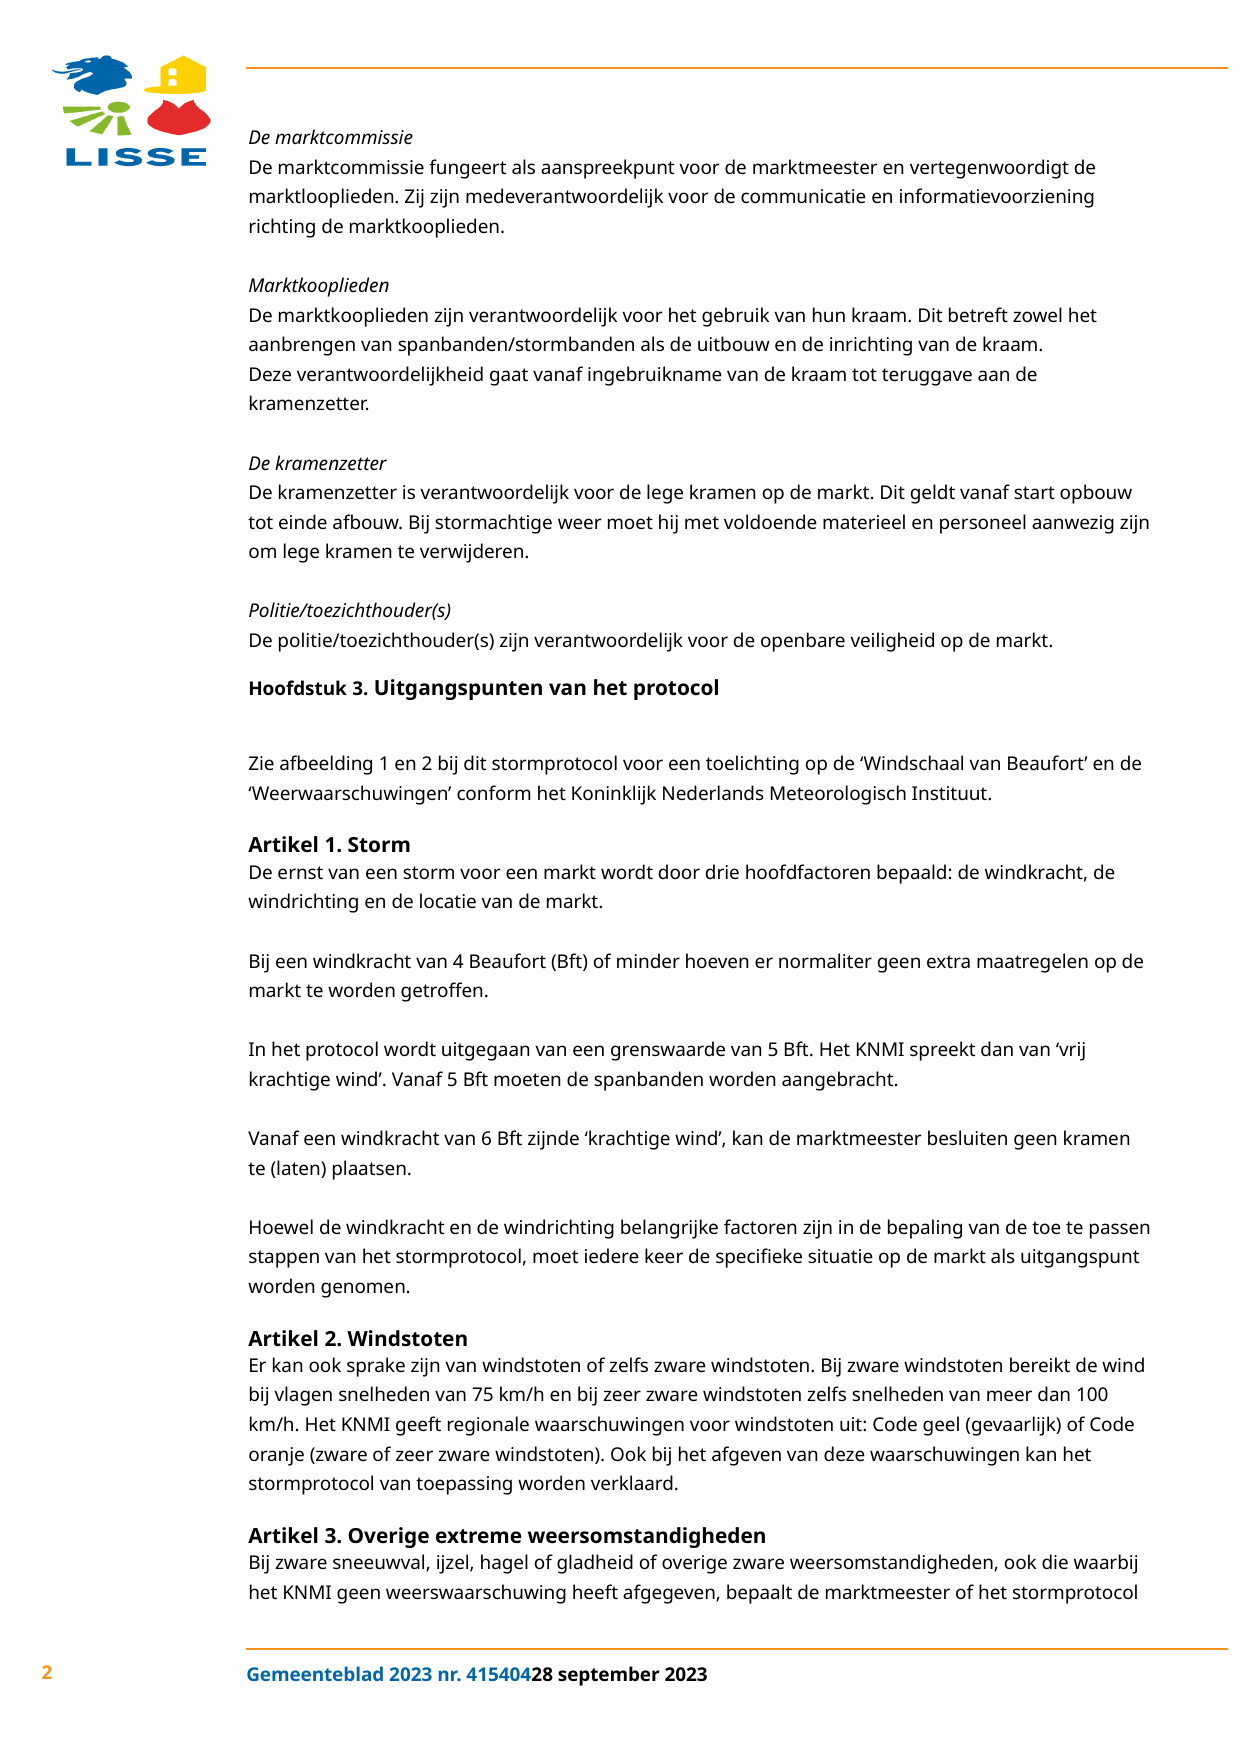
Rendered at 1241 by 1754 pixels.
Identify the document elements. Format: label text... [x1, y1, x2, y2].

text Artikel 1. Storm [248, 831, 1152, 859]
text Zie afbeelding 1 en 2 bij dit stormprotocol voor een toelichting op de ‘Windschaal van Beaufort’ en de ‘Weerwaarschuwingen’ conform het Koninklijk Nederlands Meteorologisch Instituut. [248, 751, 1152, 806]
text De marktcommissie [248, 124, 1152, 150]
text Artikel 3. Overige extreme weersomstandigheden [248, 1521, 1152, 1549]
text Bij een windkracht van 4 Beaufort (Bft) of minder hoeven er normaliter geen extra maatregelen op de markt te worden getroffen. [248, 948, 1152, 1003]
text Hoofdstuk 3. Uitgangspunten van het protocol [248, 673, 1152, 701]
text De marktkooplieden zijn verantwoordelijk voor het gebruik van hun kraam. Dit betreft zowel het aanbrengen van spanbanden/stormbanden als de uitbouw en de inrichting van de kraam. [248, 302, 1152, 357]
text De ernst van een storm voor een markt wordt door drie hoofdfactoren bepaald: de windkracht, de windrichting en de locatie van de markt. [248, 859, 1152, 914]
text De politie/toezichthouder(s) zijn verantwoordelijk voor de openbare veiligheid op de markt. [248, 627, 1152, 653]
text Artikel 2. Windstoten [248, 1324, 1152, 1352]
text Deze verantwoordelijkheid gaat vanaf ingebruikname van de kraam tot teruggave aan de kramenzetter. [248, 361, 1152, 416]
text Bij zware sneeuwval, ijzel, hagel of gladheid of overige zware weersomstandigheden, ook die waarbij het KNMI geen weerswaarschuwing heeft afgegeven, bepaalt de marktmeester of het stormprotocol [248, 1549, 1152, 1604]
text De marktcommissie fungeert als aanspreekpunt voor de marktmeester en vertegenwoordigt de marktlooplieden. Zij zijn medeverantwoordelijk voor de communicatie en informatievoorziening richting de marktkooplieden. [248, 154, 1152, 239]
text Politie/toezichthouder(s) [248, 598, 1152, 623]
text Er kan ook sprake zijn van windstoten of zelfs zware windstoten. Bij zware windstoten bereikt de wind bij vlagen snelheden van 75 km/h en bij zeer zware windstoten zelfs snelheden van meer dan 100 km/h. Het KNMI geeft regionale waarschuwingen voor windstoten uit: Code geel (gevaarlijk) of Code oranje (zware of zeer zware windstoten). Ook bij het afgeven van deze waarschuwingen kan het stormprotocol van toepassing worden verklaard. [248, 1352, 1152, 1496]
text In het protocol wordt uitgegaan van een grenswaarde van 5 Bft. Het KNMI spreekt dan van ‘vrij krachtige wind’. Vanaf 5 Bft moeten de spanbanden worden aangebracht. [248, 1037, 1152, 1092]
text Vanaf een windkracht van 6 Bft zijnde ‘krachtige wind’, kan de marktmeester besluiten geen kramen te (laten) plaatsen. [248, 1125, 1152, 1181]
text De kramenzetter [248, 450, 1152, 476]
picture [41, 47, 231, 172]
text De kramenzetter is verantwoordelijk voor de lege kramen op de markt. Dit geldt vanaf start opbouw tot einde afbouw. Bij stormachtige weer moet hij met voldoende materieel en personeel aanwezig zijn om lege kramen te verwijderen. [248, 479, 1152, 564]
text Marktkooplieden [248, 272, 1152, 298]
text Hoewel de windkracht en de windrichting belangrijke factoren zijn in de bepaling van de toe te passen stappen van het stormprotocol, moet iedere keer de specifieke situatie op de markt als uitgangspunt worden genomen. [248, 1214, 1152, 1299]
